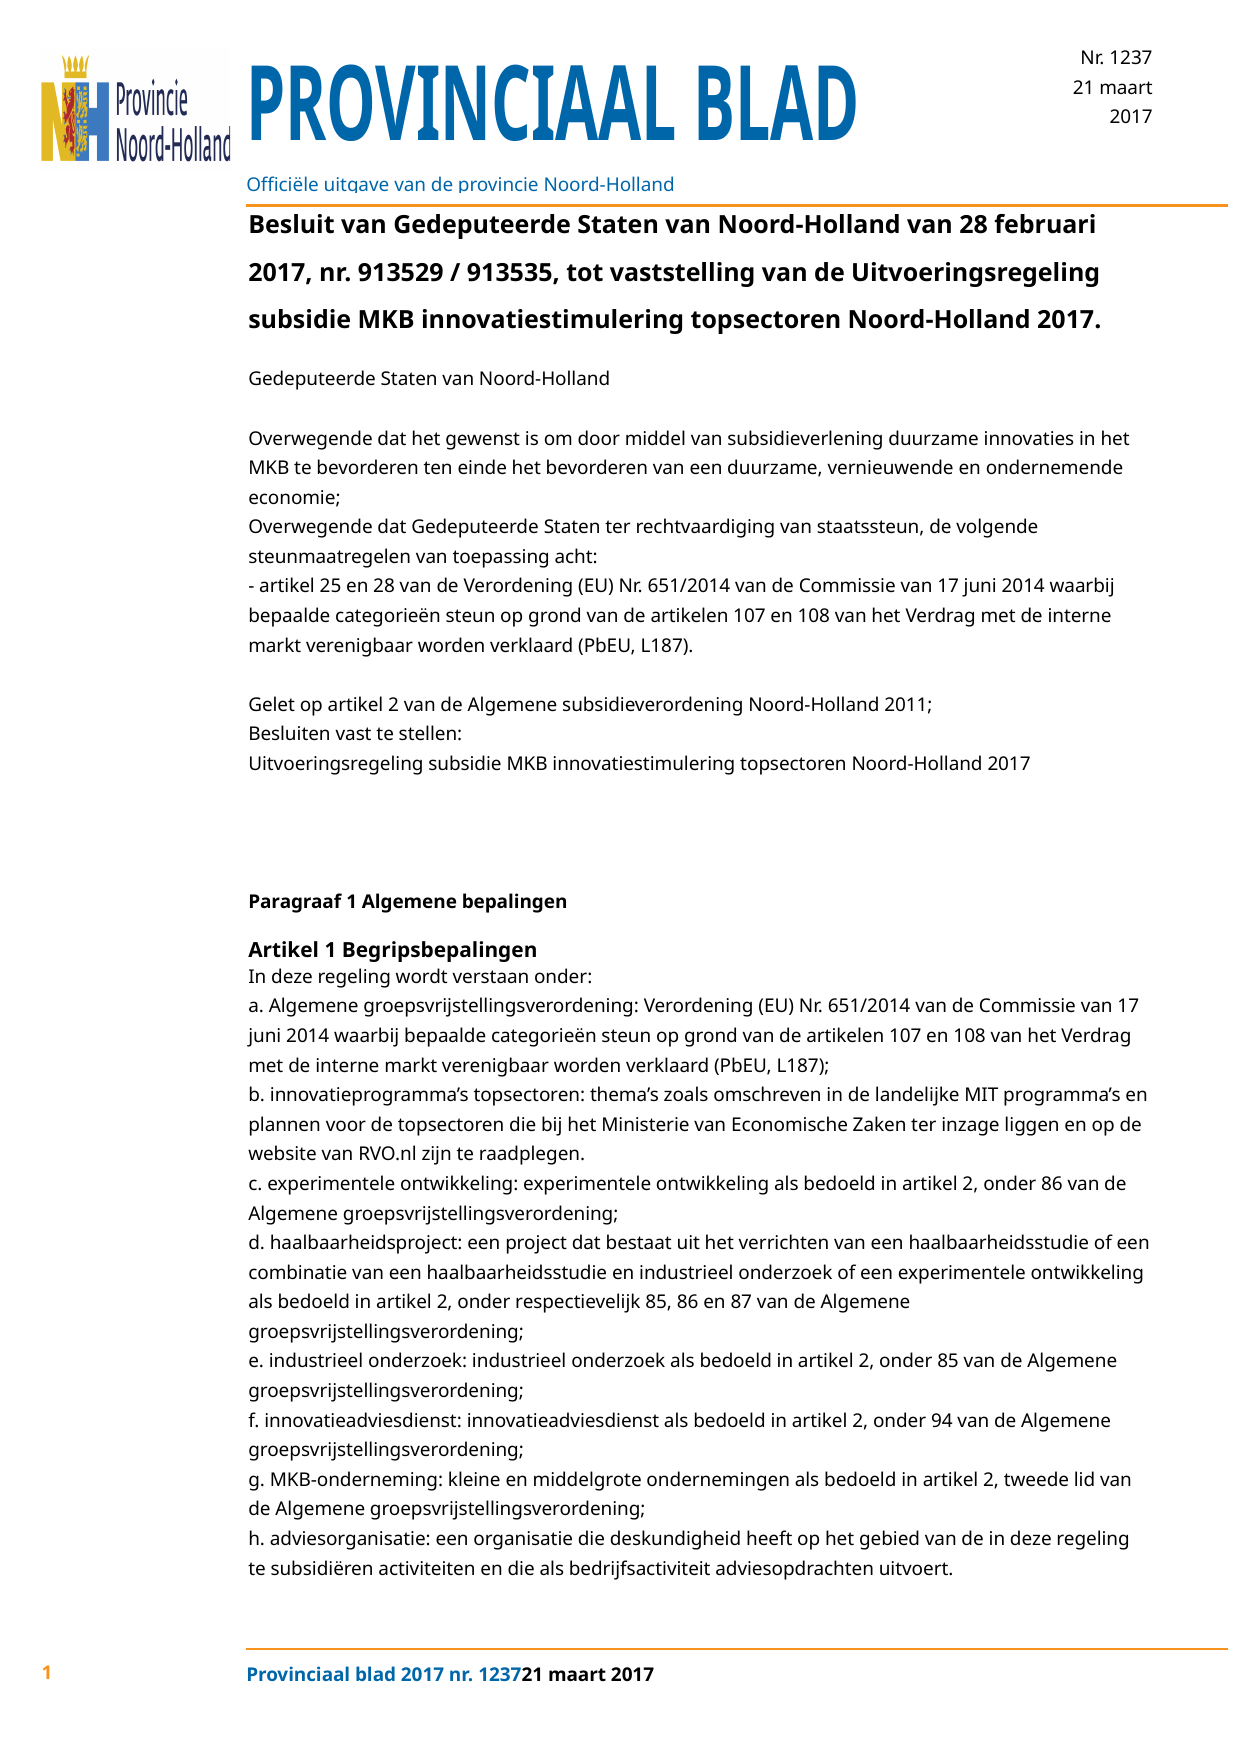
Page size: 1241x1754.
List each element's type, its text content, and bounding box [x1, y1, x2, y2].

text In deze regeling wordt verstaan onder: [248, 963, 1152, 989]
text Gedeputeerde Staten van Noord-Holland [248, 366, 1152, 391]
text Overwegende dat Gedeputeerde Staten ter rechtvaardiging van staatssteun, de volgende steunmaatregelen van toepassing acht: [248, 513, 1152, 569]
text Overwegende dat het gewenst is om door middel van subsidieverlening duurzame innovaties in het MKB te bevorderen ten einde het bevorderen van een duurzame, vernieuwende en ondernemende economie; [248, 425, 1152, 509]
text a. Algemene groepsvrijstellingsverordening: Verordening (EU) Nr. 651/2014 van de Commissie van 17 juni 2014 waarbij bepaalde categorieën steun op grond van de artikelen 107 en 108 van het Verdrag met de interne markt verenigbaar worden verklaard (PbEU, L187); [248, 993, 1152, 1078]
text Paragraaf 1 Algemene bepalingen [248, 888, 1152, 914]
text Gelet op artikel 2 van de Algemene subsidieverordening Noord-Holland 2011; [248, 691, 1152, 717]
text g. MKB-onderneming: kleine en middelgrote ondernemingen als bedoeld in artikel 2, tweede lid van de Algemene groepsvrijstellingsverordening; [248, 1466, 1152, 1521]
text - artikel 25 en 28 van de Verordening (EU) Nr. 651/2014 van de Commissie van 17 juni 2014 waarbij bepaalde categorieën steun op grond van de artikelen 107 en 108 van het Verdrag met de interne markt verenigbaar worden verklaard (PbEU, L187). [248, 573, 1152, 657]
text Besluiten vast te stellen: [248, 721, 1152, 746]
text Besluit van Gedeputeerde Staten van Noord-Holland van 28 februari 2017, nr. 913529 / 913535, tot vaststelling van de Uitvoeringsregeling subsidie MKB innovatiestimulering topsectoren Noord-Holland 2017. [248, 207, 1152, 336]
text e. industrieel onderzoek: industrieel onderzoek als bedoeld in artikel 2, onder 85 van de Algemene groepsvrijstellingsverordening; [248, 1348, 1152, 1403]
text b. innovatieprogramma’s topsectoren: thema’s zoals omschreven in de landelijke MIT programma’s en plannen voor de topsectoren die bij het Ministerie van Economische Zaken ter inzage liggen en op de website van RVO.nl zijn te raadplegen. [248, 1081, 1152, 1166]
text h. adviesorganisatie: een organisatie die deskundigheid heeft op het gebied van de in deze regeling te subsidiëren activiteiten en die als bedrijfsactiviteit adviesopdrachten uitvoert. [248, 1525, 1152, 1581]
text Uitvoeringsregeling subsidie MKB innovatiestimulering topsectoren Noord-Holland 2017 [248, 750, 1152, 776]
picture [41, 47, 231, 172]
text Artikel 1 Begripsbepalingen [248, 935, 1152, 963]
text f. innovatieadviesdienst: innovatieadviesdienst als bedoeld in artikel 2, onder 94 van de Algemene groepsvrijstellingsverordening; [248, 1407, 1152, 1462]
text d. haalbaarheidsproject: een project dat bestaat uit het verrichten van een haalbaarheidsstudie of een combinatie van een haalbaarheidsstudie en industrieel onderzoek of een experimentele ontwikkeling als bedoeld in artikel 2, onder respectievelijk 85, 86 en 87 van de Algemene groepsvrijstellingsverordening; [248, 1229, 1152, 1344]
text c. experimentele ontwikkeling: experimentele ontwikkeling als bedoeld in artikel 2, onder 86 van de Algemene groepsvrijstellingsverordening; [248, 1170, 1152, 1226]
